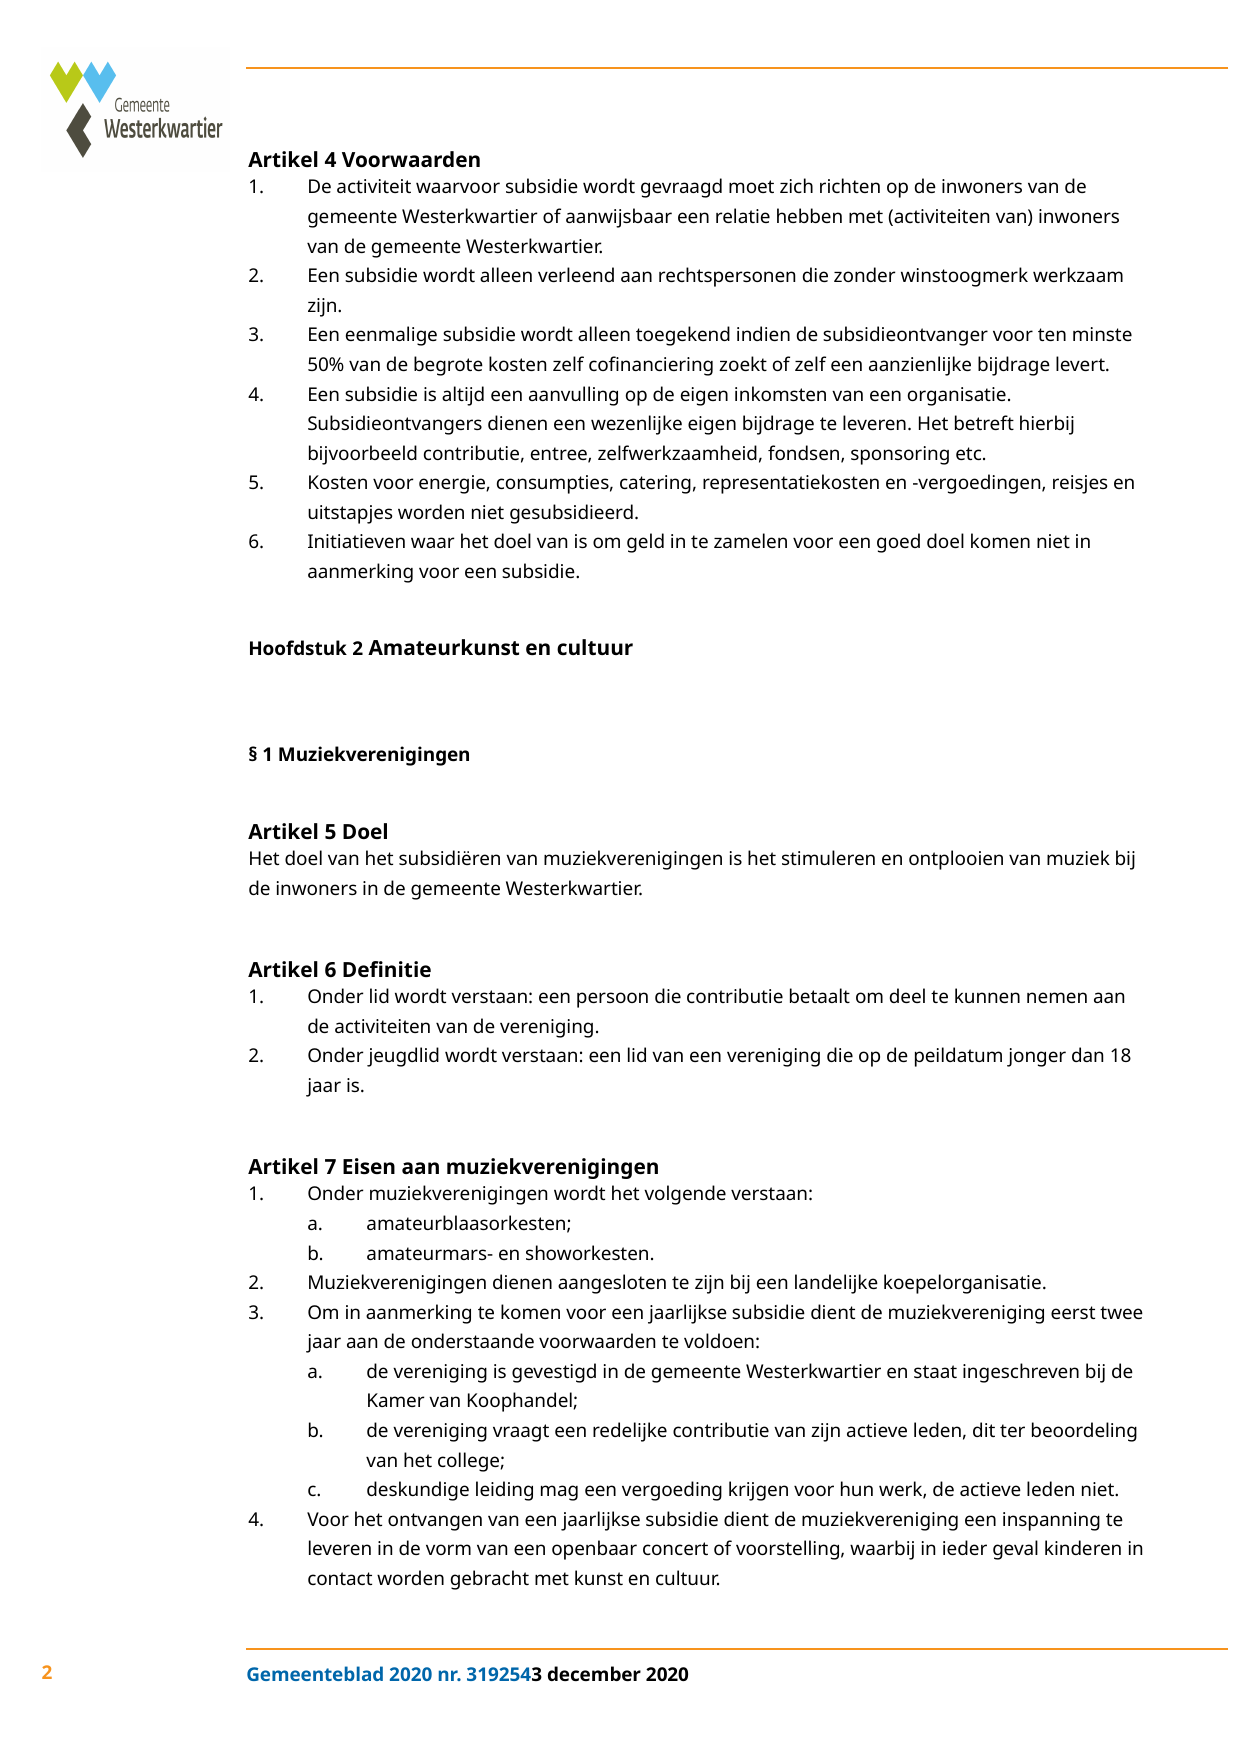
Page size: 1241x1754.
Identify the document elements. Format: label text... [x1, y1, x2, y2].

list Een subsidie wordt alleen verleend aan rechtspersonen die zonder winstoogmerk werkzaam zijn. [248, 262, 1152, 318]
text Artikel 7 Eisen aan muziekverenigingen [248, 1152, 1152, 1181]
list Kosten voor energie, consumpties, catering, representatiekosten en -vergoedingen, reisjes en uitstapjes worden niet gesubsidieerd. [248, 469, 1152, 525]
text § 1 Muziekverenigingen [248, 741, 1152, 766]
text Het doel van het subsidiëren van muziekverenigingen is het stimuleren en ontplooien van muziek bij de inwoners in de gemeente Westerkwartier. [248, 845, 1152, 901]
list Om in aanmerking te komen voor een jaarlijkse subsidie dient de muziekvereniging eerst twee jaar aan de onderstaande voorwaarden te voldoen: [248, 1299, 1152, 1354]
list amateurmars- en showorkesten. [307, 1240, 1152, 1265]
list Een eenmalige subsidie wordt alleen toegekend indien de subsidieontvanger voor ten minste 50% van de begrote kosten zelf cofinanciering zoekt of zelf een aanzienlijke bijdrage levert. [248, 322, 1152, 377]
list Onder muziekverenigingen wordt het volgende verstaan: [248, 1181, 1152, 1206]
list deskundige leiding mag een vergoeding krijgen voor hun werk, de actieve leden niet. [307, 1476, 1152, 1502]
text Hoofdstuk 2 Amateurkunst en cultuur [248, 633, 1152, 662]
picture [41, 47, 231, 172]
list Onder lid wordt verstaan: een persoon die contributie betaalt om deel te kunnen nemen aan de activiteiten van de vereniging. [248, 983, 1152, 1039]
list Een subsidie is altijd een aanvulling op de eigen inkomsten van een organisatie. Subsidieontvangers dienen een wezenlijke eigen bijdrage te leveren. Het betreft hierbij bijvoorbeeld contributie, entree, zelfwerkzaamheid, fondsen, sponsoring etc. [248, 381, 1152, 466]
list Initiatieven waar het doel van is om geld in te zamelen voor een goed doel komen niet in aanmerking voor een subsidie. [248, 529, 1152, 584]
list De activiteit waarvoor subsidie wordt gevraagd moet zich richten op de inwoners van de gemeente Westerkwartier of aanwijsbaar een relatie hebben met (activiteiten van) inwoners van de gemeente Westerkwartier. [248, 174, 1152, 258]
text Artikel 4 Voorwaarden [248, 145, 1152, 174]
list Onder jeugdlid wordt verstaan: een lid van een vereniging die op de peildatum jonger dan 18 jaar is. [248, 1042, 1152, 1098]
list Voor het ontvangen van een jaarlijkse subsidie dient de muziekvereniging een inspanning te leveren in de vorm van een openbaar concert of voorstelling, waarbij in ieder geval kinderen in contact worden gebracht met kunst en cultuur. [248, 1506, 1152, 1591]
list de vereniging vraagt een redelijke contributie van zijn actieve leden, dit ter beoordeling van het college; [307, 1417, 1152, 1472]
list Muziekverenigingen dienen aangesloten te zijn bij een landelijke koepelorganisatie. [248, 1269, 1152, 1295]
text Artikel 5 Doel [248, 817, 1152, 845]
text Artikel 6 Definitie [248, 955, 1152, 983]
list amateurblaasorkesten; [307, 1210, 1152, 1236]
list de vereniging is gevestigd in de gemeente Westerkwartier en staat ingeschreven bij de Kamer van Koophandel; [307, 1358, 1152, 1413]
